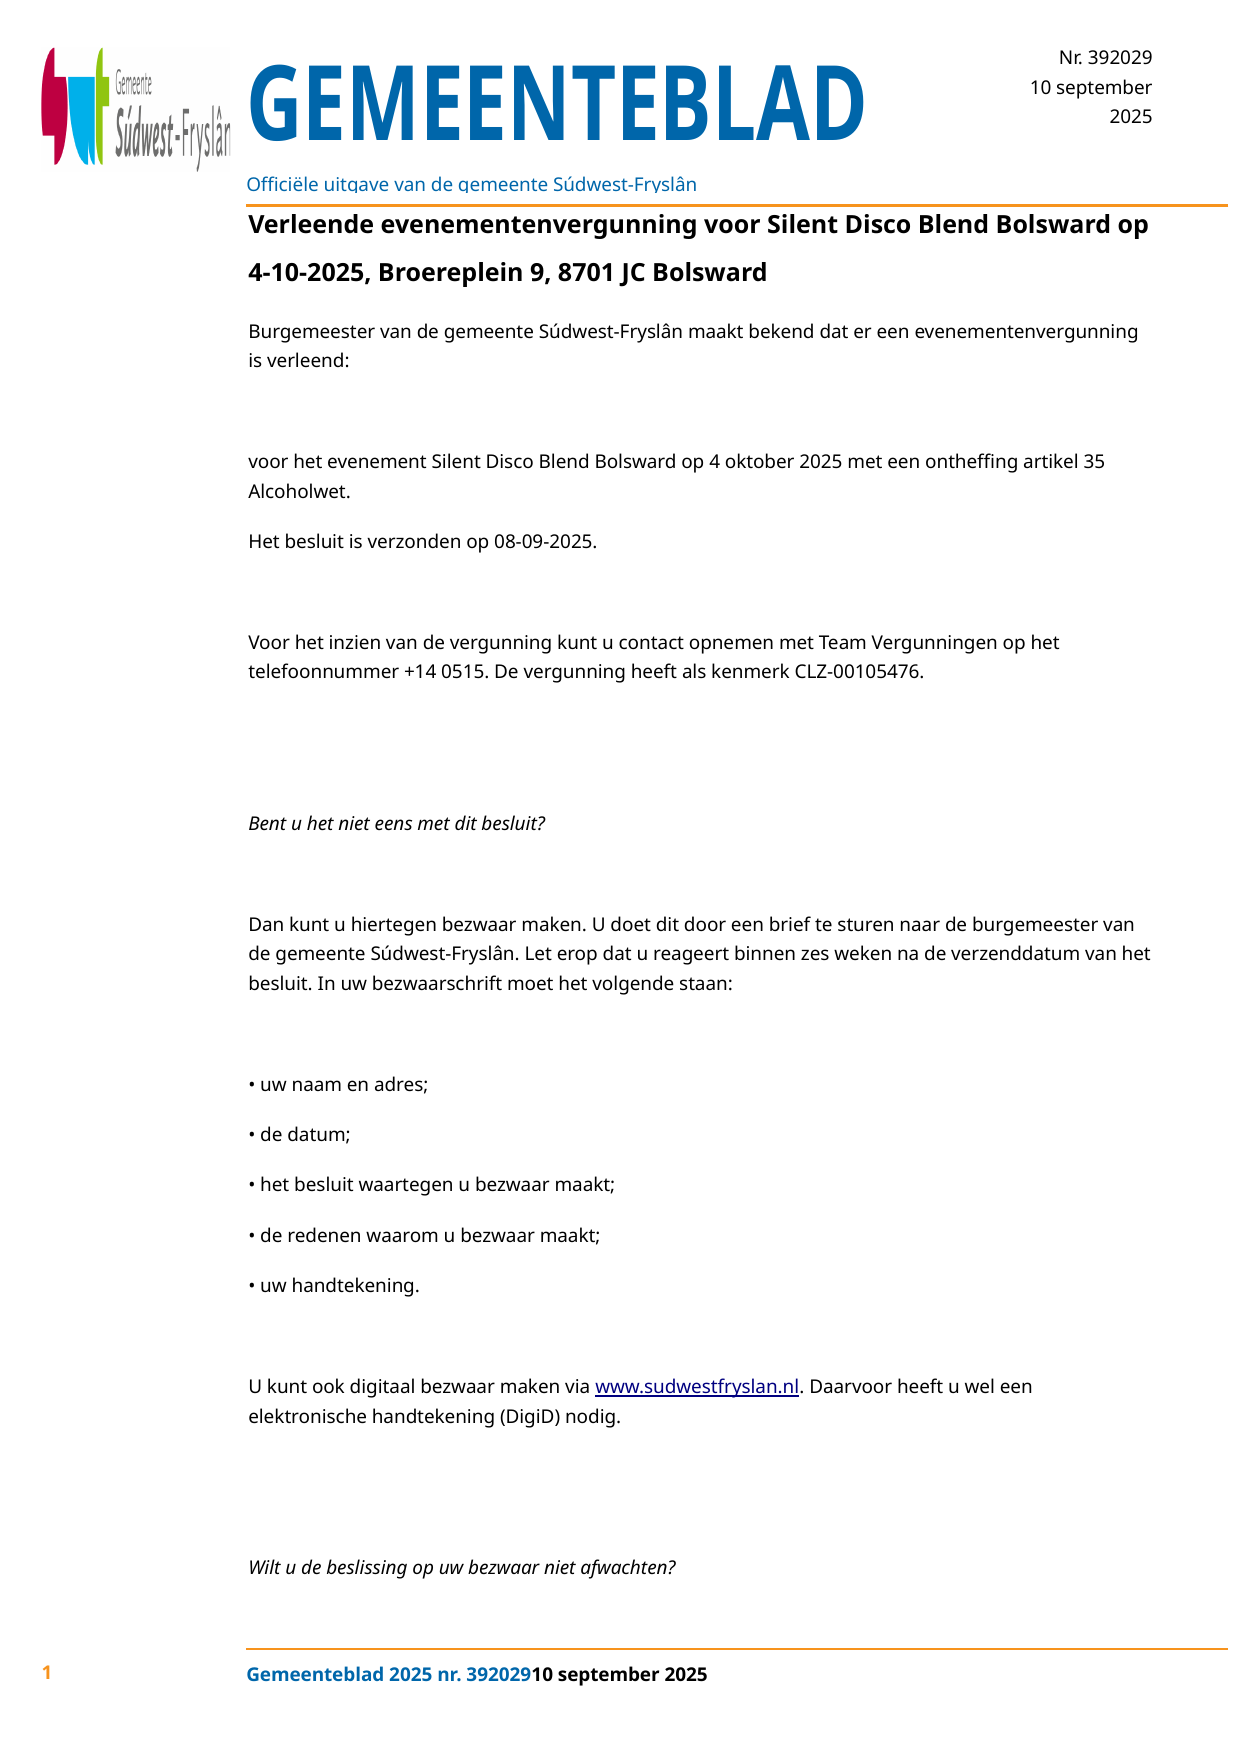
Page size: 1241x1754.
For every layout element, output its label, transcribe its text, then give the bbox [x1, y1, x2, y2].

text • uw handtekening. [248, 1272, 1152, 1298]
text voor het evenement Silent Disco Blend Bolsward op 4 oktober 2025 met een ontheffing artikel 35 Alcoholwet. [248, 448, 1152, 504]
text • de datum; [248, 1121, 1152, 1147]
text Verleende evenementenvergunning voor Silent Disco Blend Bolsward op 4-10-2025, Broereplein 9, 8701 JC Bolsward [248, 207, 1152, 288]
text Voor het inzien van de vergunning kunt u contact opnemen met Team Vergunningen op het telefoonnummer +14 0515. De vergunning heeft als kenmerk CLZ-00105476. [248, 629, 1152, 684]
text Het besluit is verzonden op 08-09-2025. [248, 528, 1152, 554]
text U kunt ook digitaal bezwaar maken via www.sudwestfryslan.nl. Daarvoor heeft u wel een elektronische handtekening (DigiD) nodig. [248, 1373, 1152, 1429]
text • uw naam en adres; [248, 1071, 1152, 1097]
text • het besluit waartegen u bezwaar maakt; [248, 1172, 1152, 1197]
text • de redenen waarom u bezwaar maakt; [248, 1222, 1152, 1248]
text Dan kunt u hiertegen bezwaar maken. U doet dit door een brief te sturen naar de burgemeester van de gemeente Súdwest-Fryslân. Let erop dat u reageert binnen zes weken na de verzenddatum van het besluit. In uw bezwaarschrift moet het volgende staan: [248, 911, 1152, 996]
text Wilt u de beslissing op uw bezwaar niet afwachten? [248, 1554, 1152, 1580]
text Bent u het niet eens met dit besluit? [248, 810, 1152, 836]
picture [41, 47, 231, 172]
text Burgemeester van de gemeente Súdwest-Fryslân maakt bekend dat er een evenementenvergunning is verleend: [248, 318, 1152, 373]
